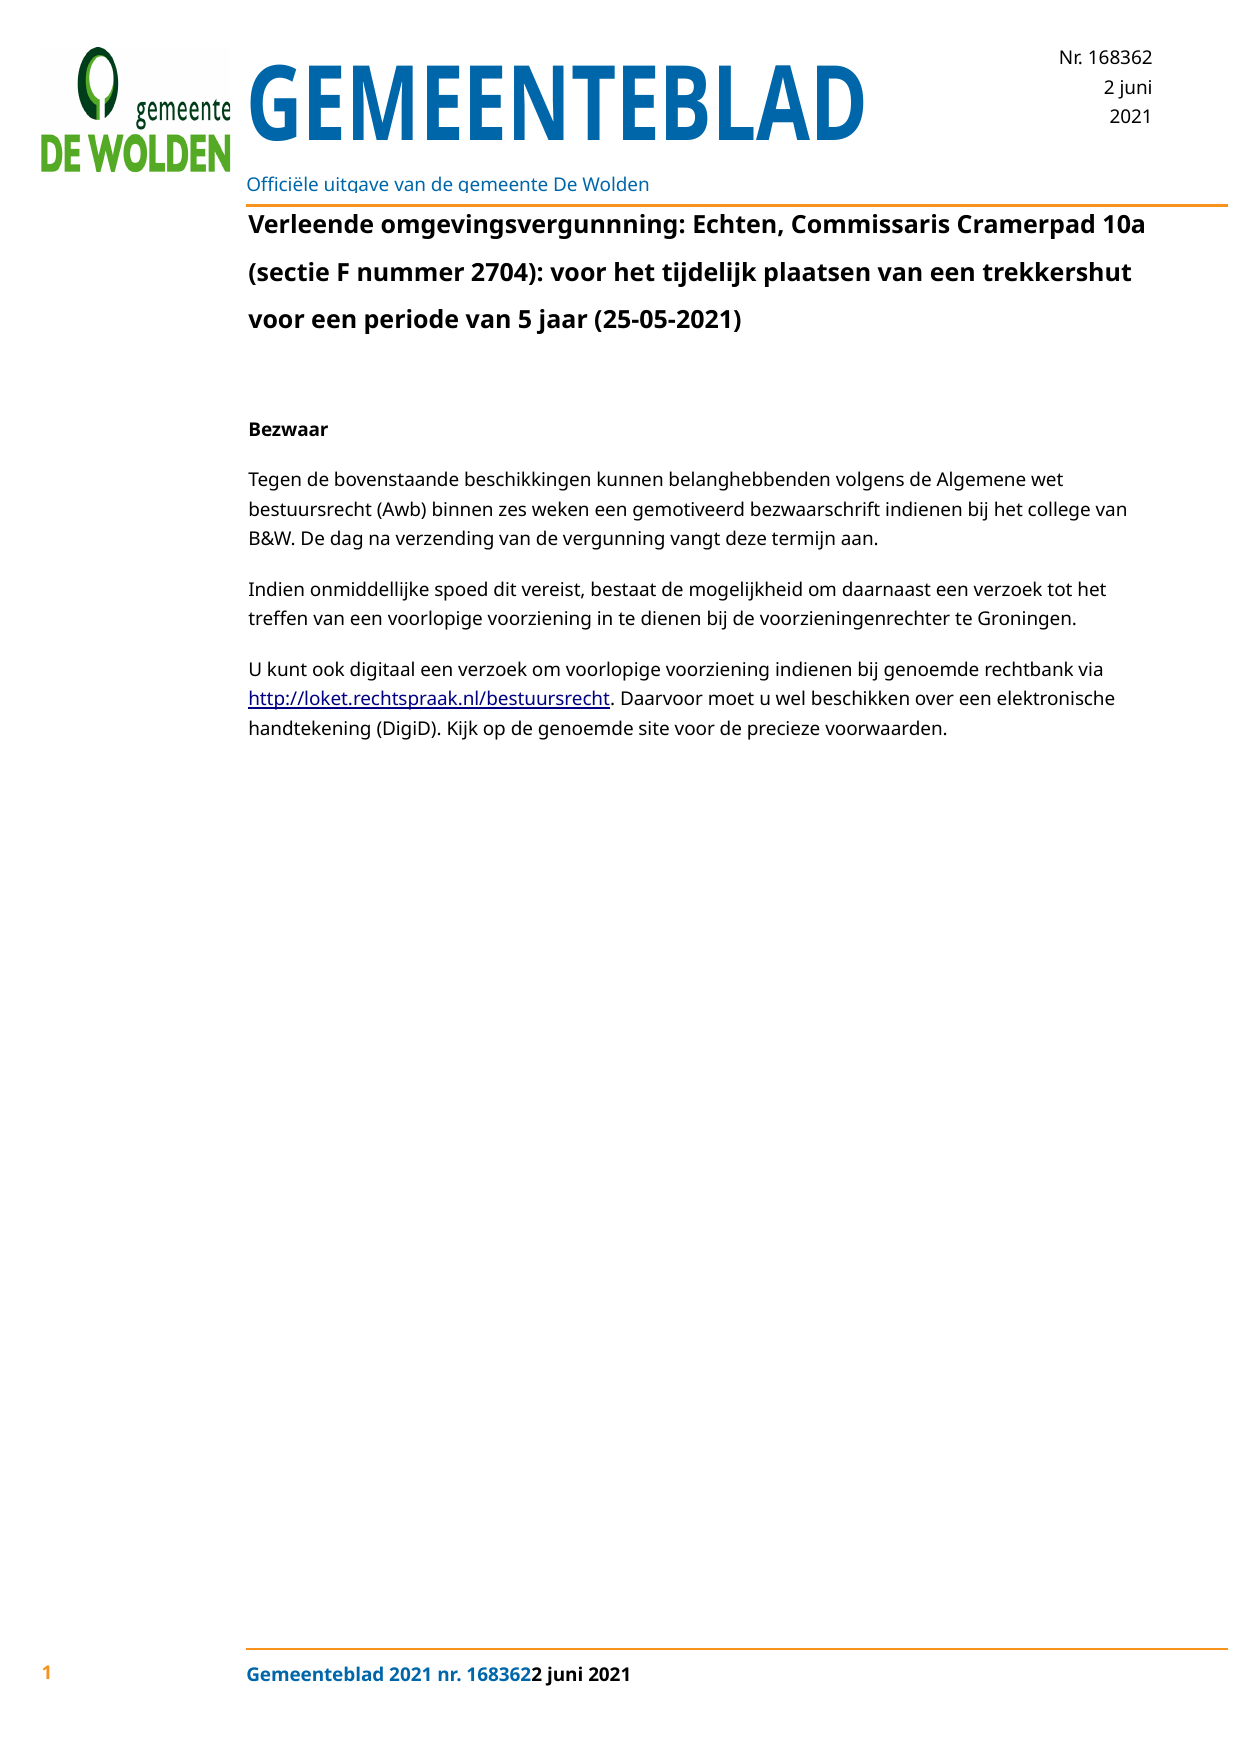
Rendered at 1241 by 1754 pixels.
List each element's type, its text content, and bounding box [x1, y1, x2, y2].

text Verleende omgevingsvergunnning: Echten, Commissaris Cramerpad 10a (sectie F nummer 2704): voor het tijdelijk plaatsen van een trekkershut voor een periode van 5 jaar (25-05-2021) [248, 207, 1152, 336]
text U kunt ook digitaal een verzoek om voorlopige voorziening indienen bij genoemde rechtbank via http://loket.rechtspraak.nl/bestuursrecht. Daarvoor moet u wel beschikken over een elektronische handtekening (DigiD). Kijk op de genoemde site voor de precieze voorwaarden. [248, 656, 1152, 741]
text Bezwaar [248, 416, 1152, 442]
picture [41, 47, 231, 172]
text Tegen de bovenstaande beschikkingen kunnen belanghebbenden volgens de Algemene wet bestuursrecht (Awb) binnen zes weken een gemotiveerd bezwaarschrift indienen bij het college van B&W. De dag na verzending van de vergunning vangt deze termijn aan. [248, 466, 1152, 551]
text Indien onmiddellijke spoed dit vereist, bestaat de mogelijkheid om daarnaast een verzoek tot het treffen van een voorlopige voorziening in te dienen bij de voorzieningenrechter te Groningen. [248, 576, 1152, 631]
